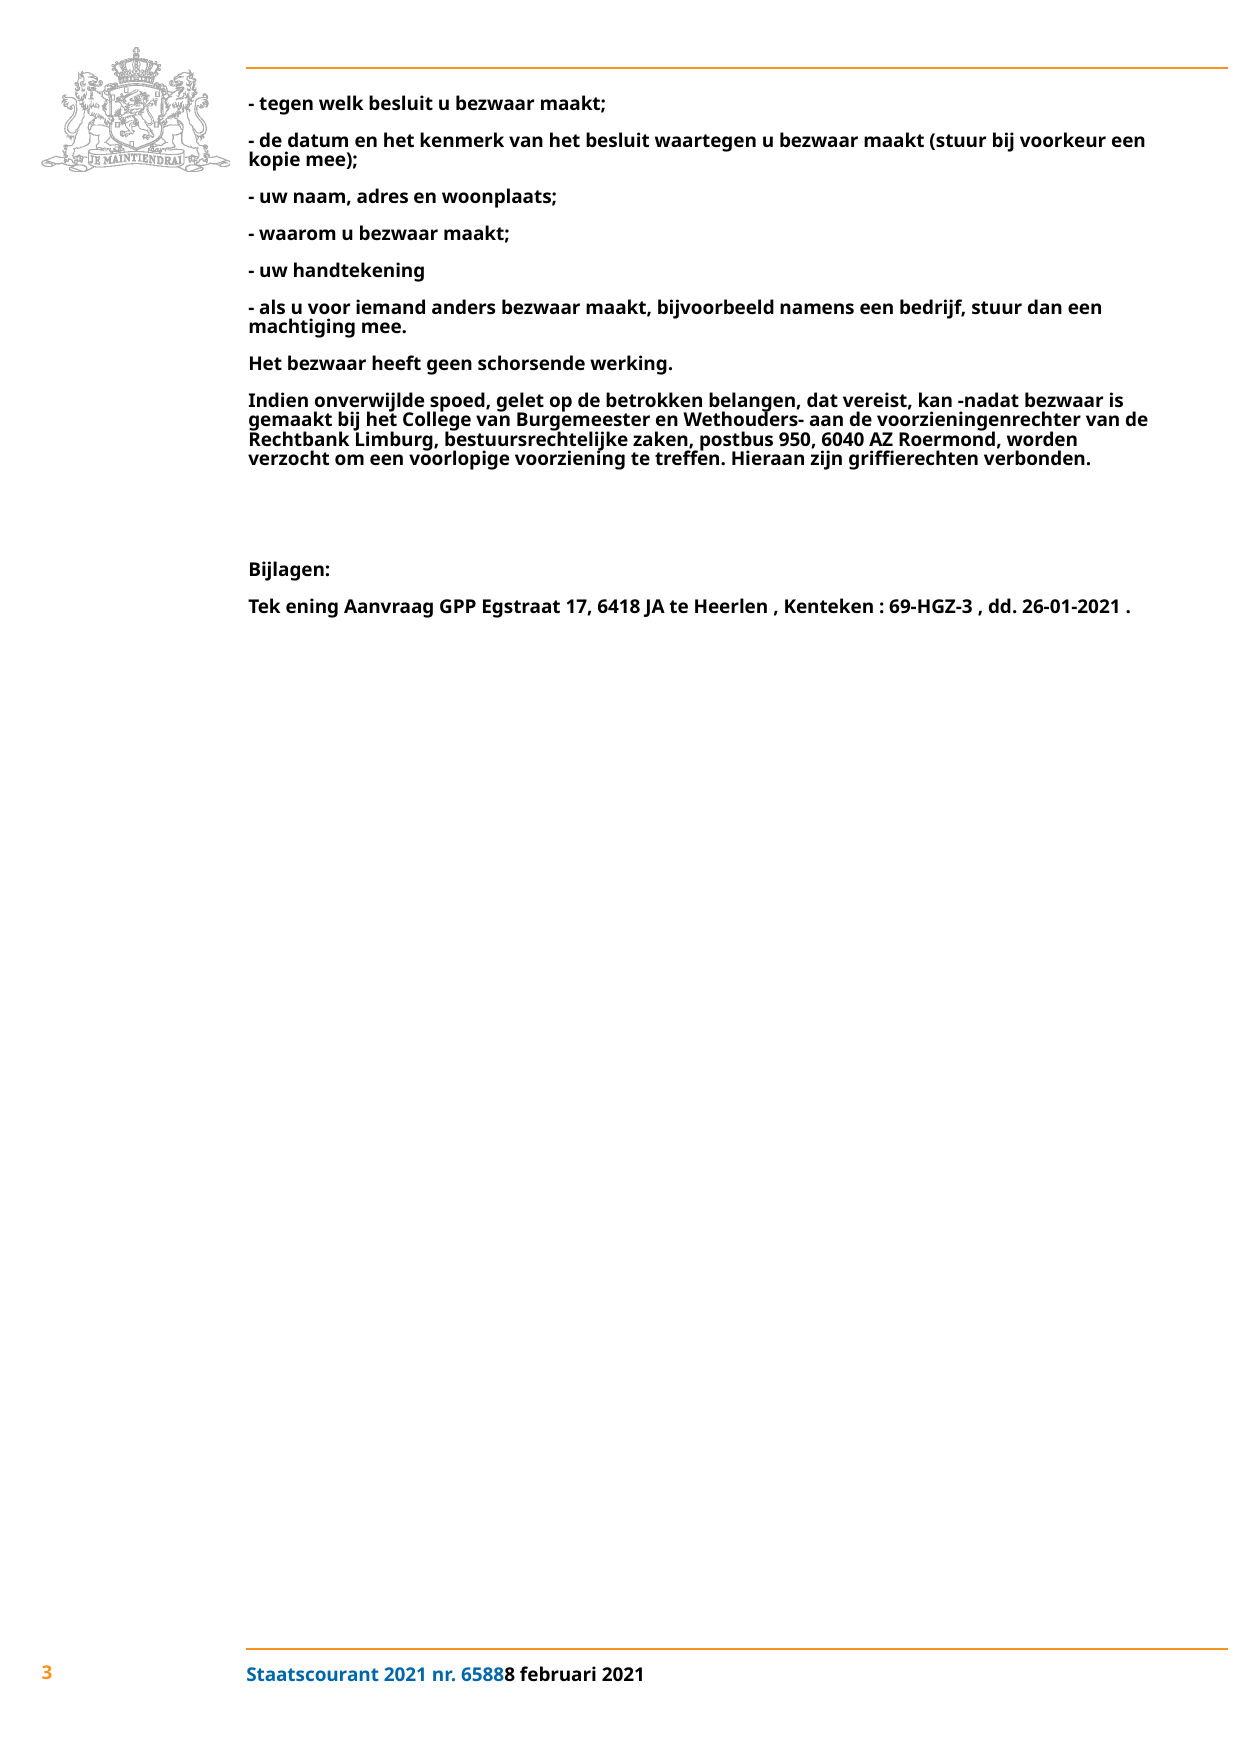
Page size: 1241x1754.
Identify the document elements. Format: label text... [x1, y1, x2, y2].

text Bijlagen: [248, 561, 1152, 580]
text Indien onverwijlde spoed, gelet op de betrokken belangen, dat vereist, kan -nadat bezwaar is gemaakt bij het College van Burgemeester en Wethouders- aan de voorzieningenrechter van de Rechtbank Limburg, bestuursrechtelijke zaken, postbus 950, 6040 AZ Roermond, worden verzocht om een voorlopige voorziening te treffen. Hieraan zijn griffierechten verbonden. [248, 392, 1152, 469]
text - de datum en het kenmerk van het besluit waartegen u bezwaar maakt (stuur bij voorkeur een kopie mee); [248, 132, 1152, 170]
text Het bezwaar heeft geen schorsende werking. [248, 355, 1152, 374]
text - als u voor iemand anders bezwaar maakt, bijvoorbeeld namens een bedrijf, stuur dan een machtiging mee. [248, 299, 1152, 337]
text - uw naam, adres en woonplaats; [248, 188, 1152, 207]
text - waarom u bezwaar maakt; [248, 225, 1152, 244]
picture [41, 47, 231, 172]
text - uw handtekening [248, 262, 1152, 281]
text - tegen welk besluit u bezwaar maakt; [248, 95, 1152, 114]
text Tek ening Aanvraag GPP Egstraat 17, 6418 JA te Heerlen , Kenteken : 69-HGZ-3 , dd. 26-01-2021 . [248, 598, 1152, 617]
